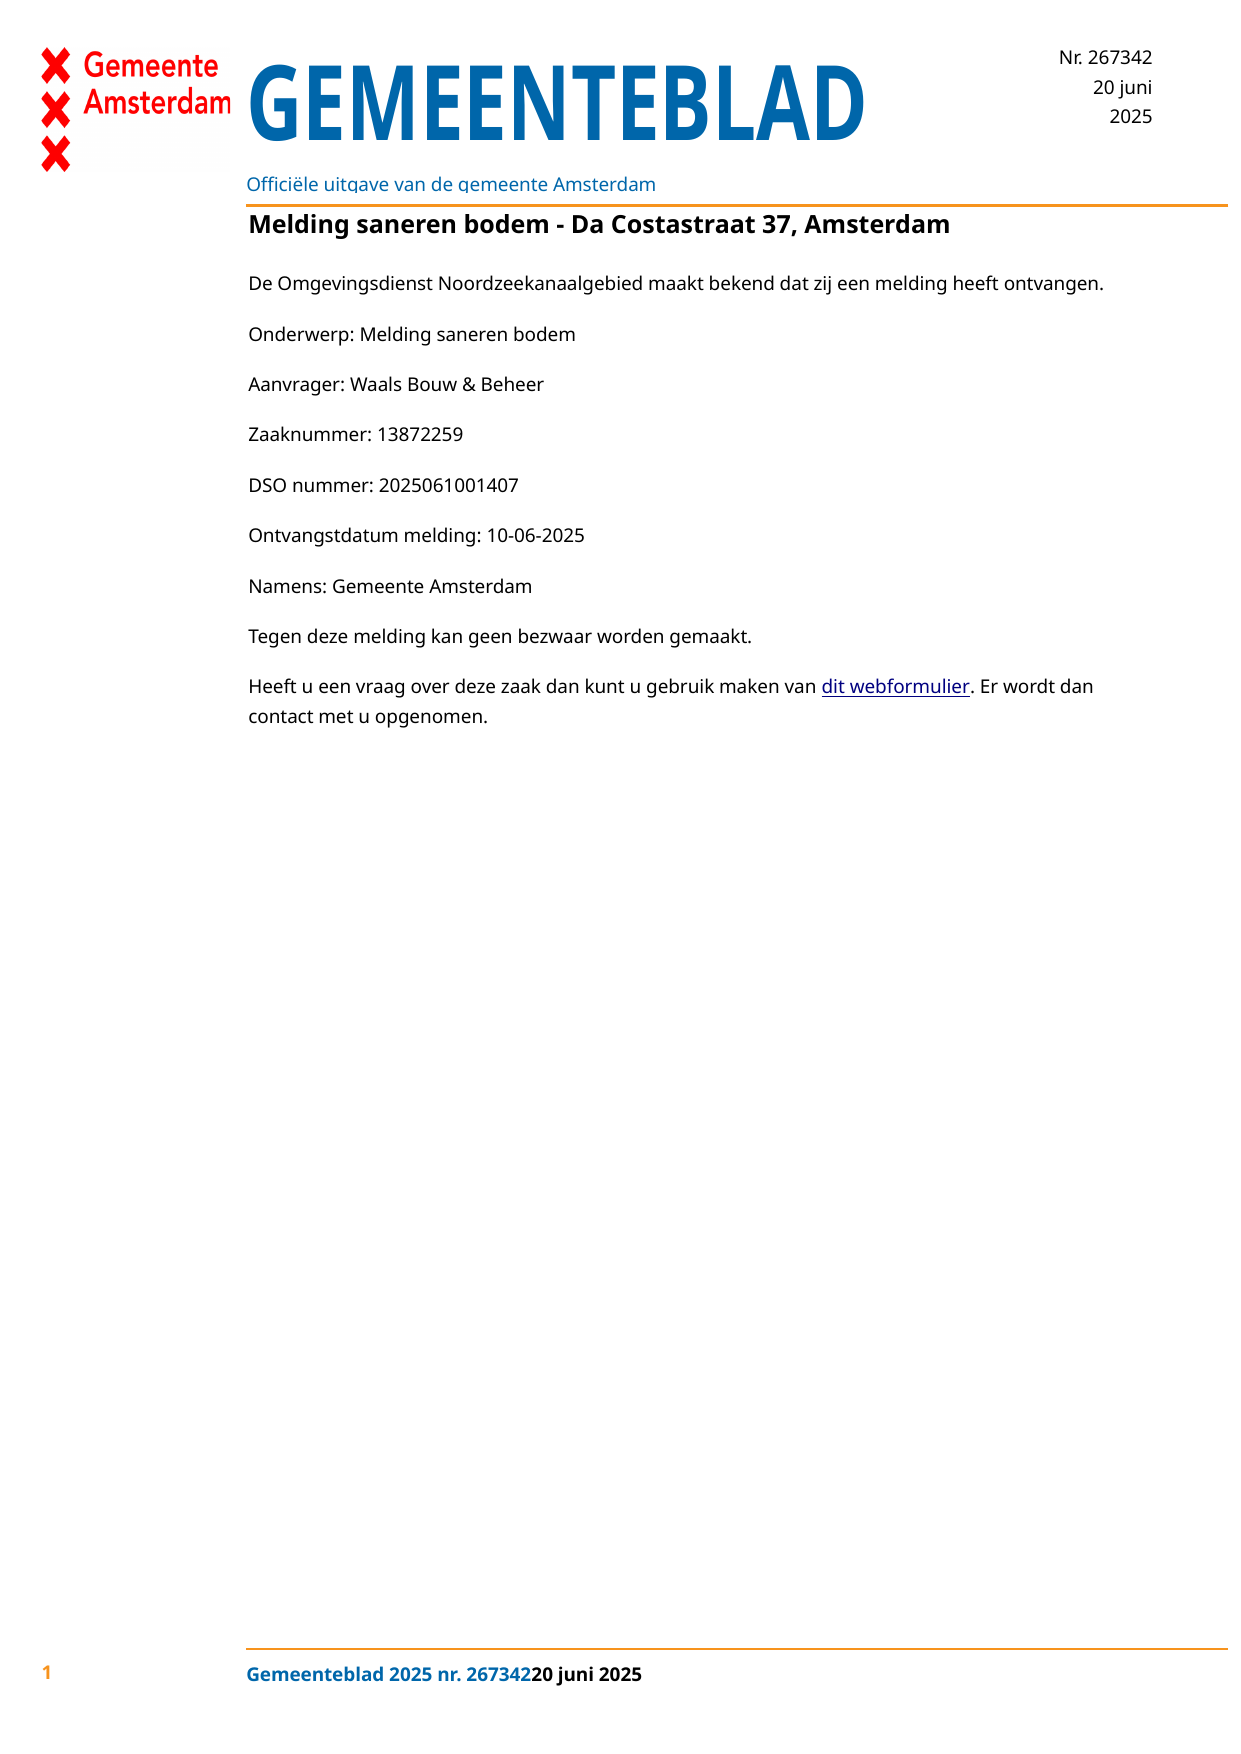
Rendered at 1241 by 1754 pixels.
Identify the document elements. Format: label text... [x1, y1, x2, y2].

text Namens: Gemeente Amsterdam [248, 573, 1152, 598]
text Heeft u een vraag over deze zaak dan kunt u gebruik maken van dit webformulier. Er wordt dan contact met u opgenomen. [248, 674, 1152, 729]
text De Omgevingsdienst Noordzeekanaalgebied maakt bekend dat zij een melding heeft ontvangen. [248, 270, 1152, 296]
text DSO nummer: 2025061001407 [248, 472, 1152, 498]
text Ontvangstdatum melding: 10-06-2025 [248, 522, 1152, 548]
text Onderwerp: Melding saneren bodem [248, 321, 1152, 346]
text Aanvrager: Waals Bouw & Beheer [248, 371, 1152, 397]
text Tegen deze melding kan geen bezwaar worden gemaakt. [248, 623, 1152, 649]
picture [41, 47, 231, 172]
text Melding saneren bodem - Da Costastraat 37, Amsterdam [248, 207, 1152, 241]
text Zaaknummer: 13872259 [248, 422, 1152, 447]
